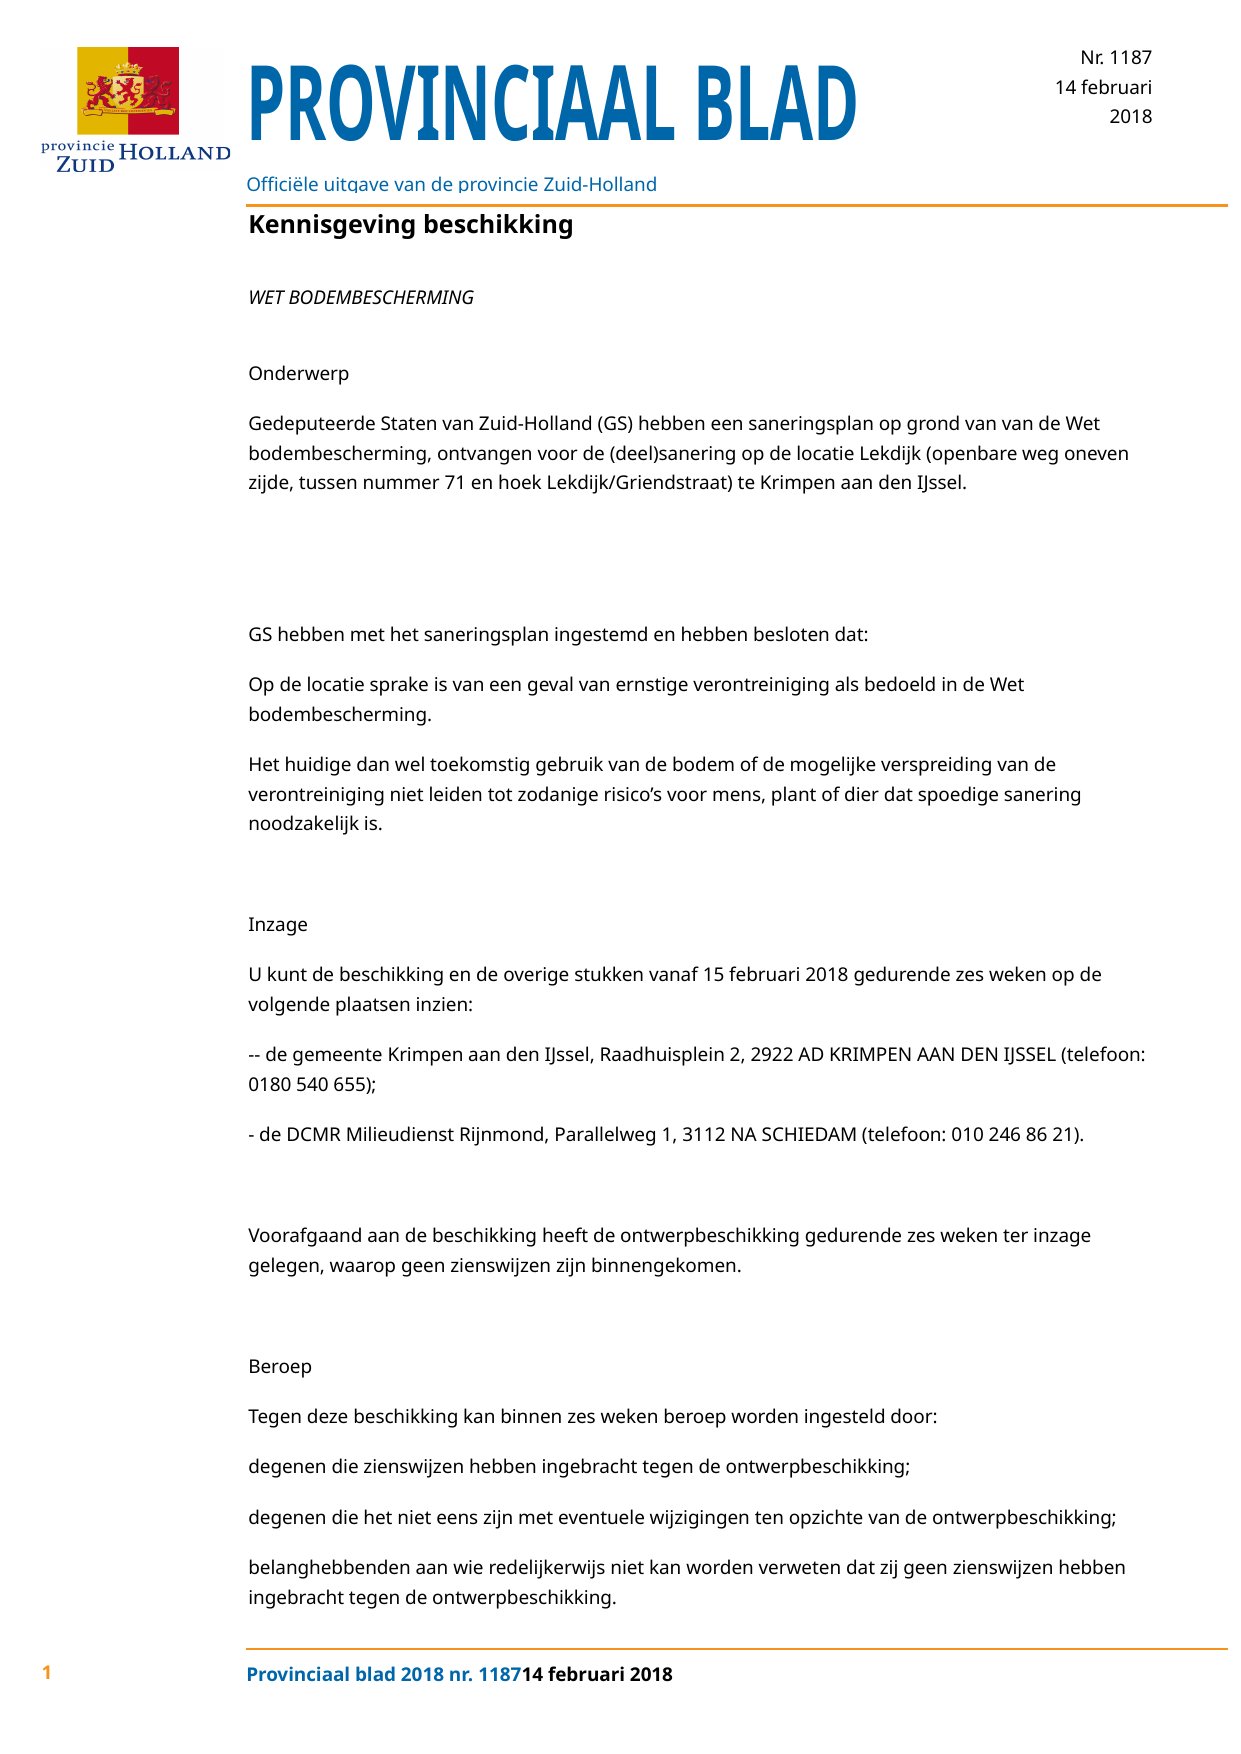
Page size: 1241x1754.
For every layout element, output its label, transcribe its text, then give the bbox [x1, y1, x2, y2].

text degenen die zienswijzen hebben ingebracht tegen de ontwerpbeschikking; [248, 1454, 1152, 1479]
text Gedeputeerde Staten van Zuid-Holland (GS) hebben een saneringsplan op grond van van de Wet bodembescherming, ontvangen voor de (deel)sanering op de locatie Lekdijk (openbare weg oneven zijde, tussen nummer 71 en hoek Lekdijk/Griendstraat) te Krimpen aan den IJssel. [248, 410, 1152, 495]
text Beroep [248, 1353, 1152, 1379]
text WET BODEMBESCHERMING [248, 284, 1152, 309]
text belanghebbenden aan wie redelijkerwijs niet kan worden verweten dat zij geen zienswijzen hebben ingebracht tegen de ontwerpbeschikking. [248, 1554, 1152, 1610]
text GS hebben met het saneringsplan ingestemd en hebben besloten dat: [248, 621, 1152, 647]
text degenen die het niet eens zijn met eventuele wijzigingen ten opzichte van de ontwerpbeschikking; [248, 1504, 1152, 1530]
text U kunt de beschikking en de overige stukken vanaf 15 februari 2018 gedurende zes weken op de volgende plaatsen inzien: [248, 962, 1152, 1017]
text Tegen deze beschikking kan binnen zes weken beroep worden ingesteld door: [248, 1403, 1152, 1429]
text -- de gemeente Krimpen aan den IJssel, Raadhuisplein 2, 2922 AD KRIMPEN AAN DEN IJSSEL (telefoon: 0180 540 655); [248, 1042, 1152, 1097]
text Voorafgaand aan de beschikking heeft de ontwerpbeschikking gedurende zes weken ter inzage gelegen, waarop geen zienswijzen zijn binnengekomen. [248, 1222, 1152, 1278]
text Op de locatie sprake is van een geval van ernstige verontreiniging als bedoeld in de Wet bodembescherming. [248, 671, 1152, 727]
text Kennisgeving beschikking [248, 207, 1152, 241]
text Onderwerp [248, 360, 1152, 386]
text - de DCMR Milieudienst Rijnmond, Parallelweg 1, 3112 NA SCHIEDAM (telefoon: 010 246 86 21). [248, 1122, 1152, 1147]
text Inzage [248, 911, 1152, 937]
picture [41, 47, 231, 172]
text Het huidige dan wel toekomstig gebruik van de bodem of de mogelijke verspreiding van de verontreiniging niet leiden tot zodanige risico’s voor mens, plant of dier dat spoedige sanering noodzakelijk is. [248, 751, 1152, 836]
